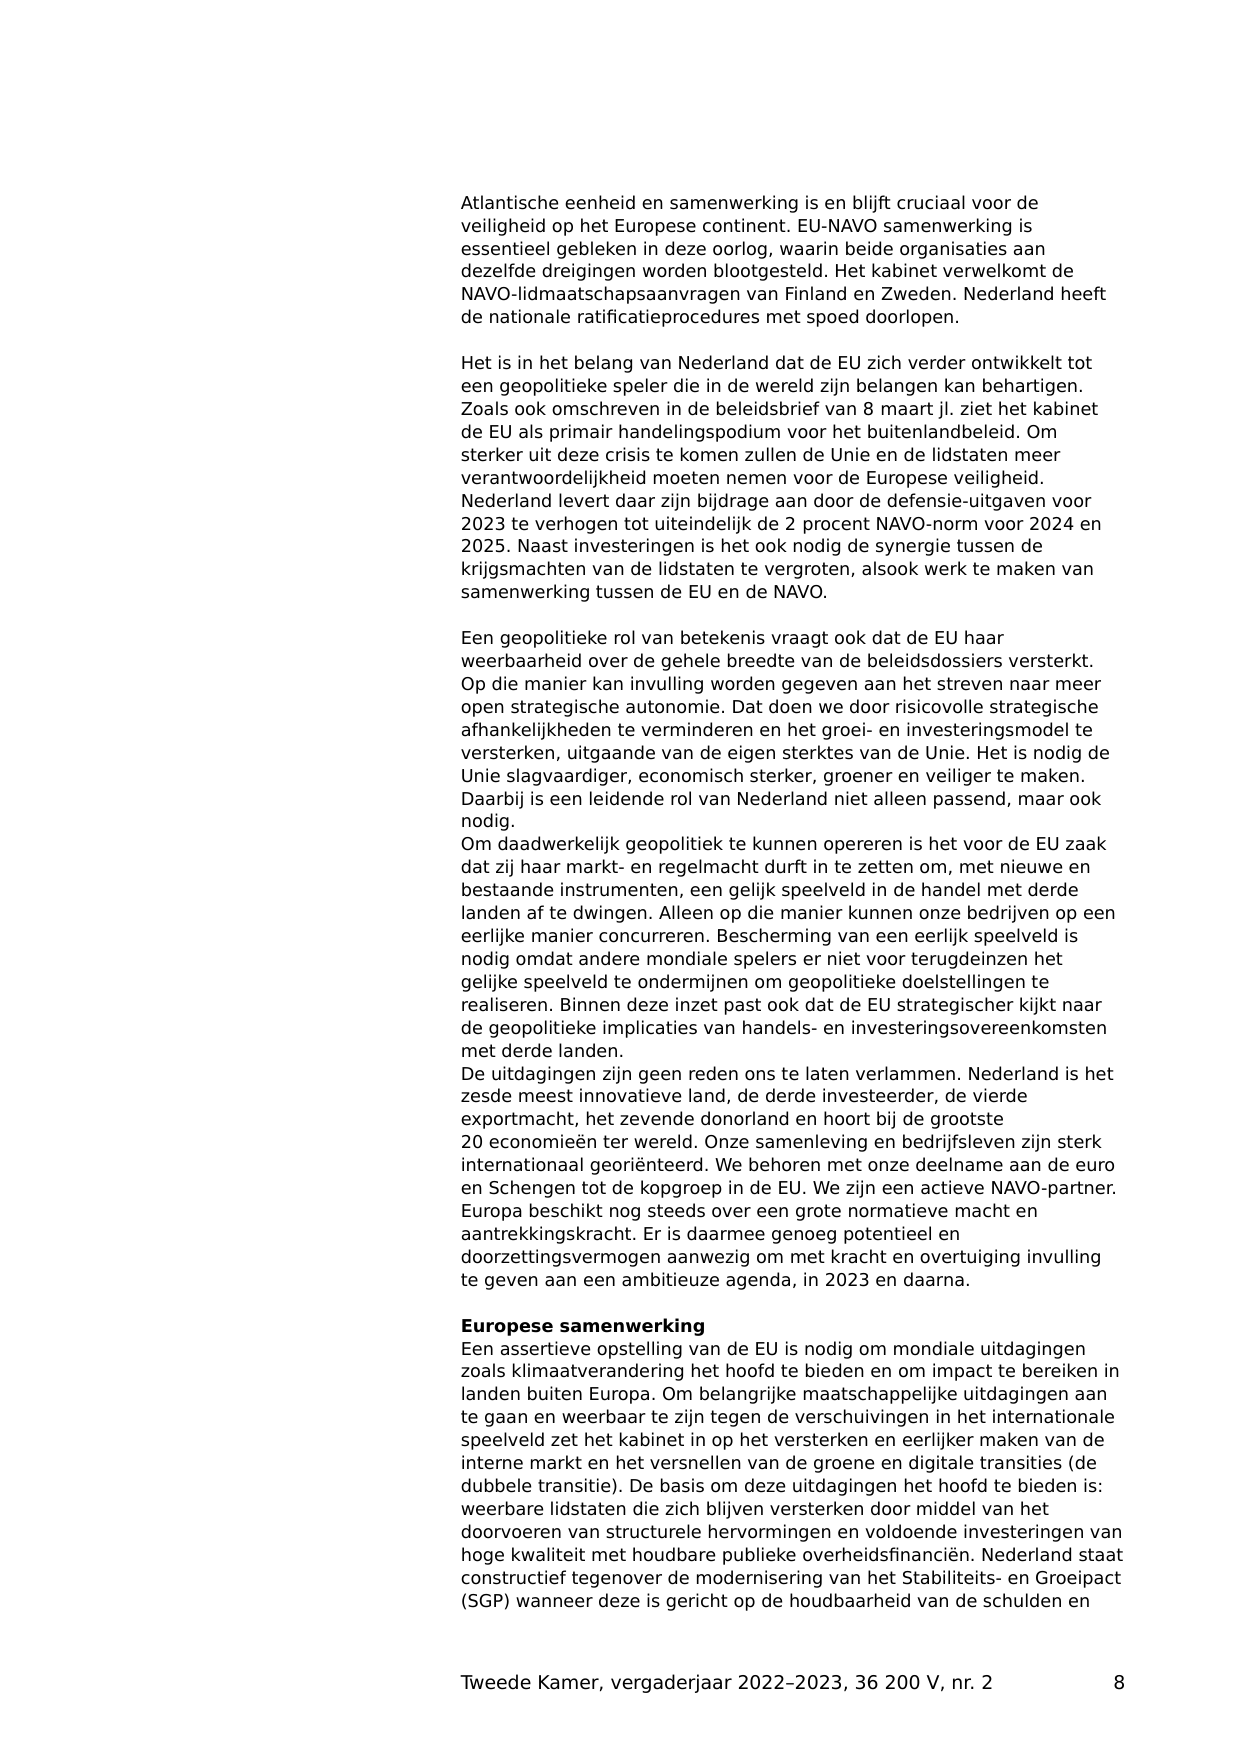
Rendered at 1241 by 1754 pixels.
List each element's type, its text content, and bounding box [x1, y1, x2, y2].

text Europese samenwerking Een assertieve opstelling van de EU is nodig om mondiale uitdagingen zoals klimaatverandering het hoofd te bieden en om impact te bereiken in landen buiten Europa. Om belangrijke maatschappelijke uitdagingen aan te gaan en weerbaar te zijn tegen de verschuivingen in het internationale speelveld zet het kabinet in op het versterken en eerlijker maken van de interne markt en het versnellen van de groene en digitale transities (de dubbele transitie). De basis om deze uitdagingen het hoofd te bieden is: weerbare lidstaten die zich blijven versterken door middel van het doorvoeren van structurele hervormingen en voldoende investeringen van hoge kwaliteit met houdbare publieke overheidsfinanciën. Nederland staat constructief tegenover de modernisering van het Stabiliteits- en Groeipact (SGP) wanneer deze is gericht op de houdbaarheid van de schulden en [461, 1314, 1125, 1612]
text Een geopolitieke rol van betekenis vraagt ook dat de EU haar weerbaarheid over de gehele breedte van de beleidsdossiers versterkt. Op die manier kan invulling worden gegeven aan het streven naar meer open strategische autonomie. Dat doen we door risicovolle strategische afhankelijkheden te verminderen en het groei- en investeringsmodel te versterken, uitgaande van de eigen sterktes van de Unie. Het is nodig de Unie slagvaardiger, economisch sterker, groener en veiliger te maken. Daarbij is een leidende rol van Nederland niet alleen passend, maar ook nodig. Om daadwerkelijk geopolitiek te kunnen opereren is het voor de EU zaak dat zij haar markt- en regelmacht durft in te zetten om, met nieuwe en bestaande instrumenten, een gelijk speelveld in de handel met derde landen af te dwingen. Alleen op die manier kunnen onze bedrijven op een eerlijke manier concurreren. Bescherming van een eerlijk speelveld is nodig omdat andere mondiale spelers er niet voor terugdeinzen het gelijke speelveld te ondermijnen om geopolitieke doelstellingen te realiseren. Binnen deze inzet past ook dat de EU strategischer kijkt naar de geopolitieke implicaties van handels- en investeringsovereenkomsten met derde landen. De uitdagingen zijn geen reden ons te laten verlammen. Nederland is het zesde meest innovatieve land, de derde investeerder, de vierde exportmacht, het zevende donorland en hoort bij de grootste 20 economieën ter wereld. Onze samenleving en bedrijfsleven zijn sterk internationaal georiënteerd. We behoren met onze deelname aan de euro en Schengen tot de kopgroep in de EU. We zijn een actieve NAVO-partner. Europa beschikt nog steeds over een grote normatieve macht en aantrekkingskracht. Er is daarmee genoeg potentieel en doorzettingsvermogen aanwezig om met kracht en overtuiging invulling te geven aan een ambitieuze agenda, in 2023 en daarna. [461, 626, 1125, 1291]
text Het is in het belang van Nederland dat de EU zich verder ontwikkelt tot een geopolitieke speler die in de wereld zijn belangen kan behartigen. Zoals ook omschreven in de beleidsbrief van 8 maart jl. ziet het kabinet de EU als primair handelingspodium voor het buitenlandbeleid. Om sterker uit deze crisis te komen zullen de Unie en de lidstaten meer verantwoordelijkheid moeten nemen voor de Europese veiligheid. Nederland levert daar zijn bijdrage aan door de defensie-uitgaven voor 2023 te verhogen tot uiteindelijk de 2 procent NAVO-norm voor 2024 en 2025. Naast investeringen is het ook nodig de synergie tussen de krijgsmachten van de lidstaten te vergroten, alsook werk te maken van samenwerking tussen de EU en de NAVO. [461, 351, 1125, 603]
text Atlantische eenheid en samenwerking is en blijft cruciaal voor de veiligheid op het Europese continent. EU-NAVO samenwerking is essentieel gebleken in deze oorlog, waarin beide organisaties aan dezelfde dreigingen worden blootgesteld. Het kabinet verwelkomt de NAVO-lidmaatschapsaanvragen van Finland en Zweden. Nederland heeft de nationale ratificatieprocedures met spoed doorlopen. [461, 191, 1125, 328]
